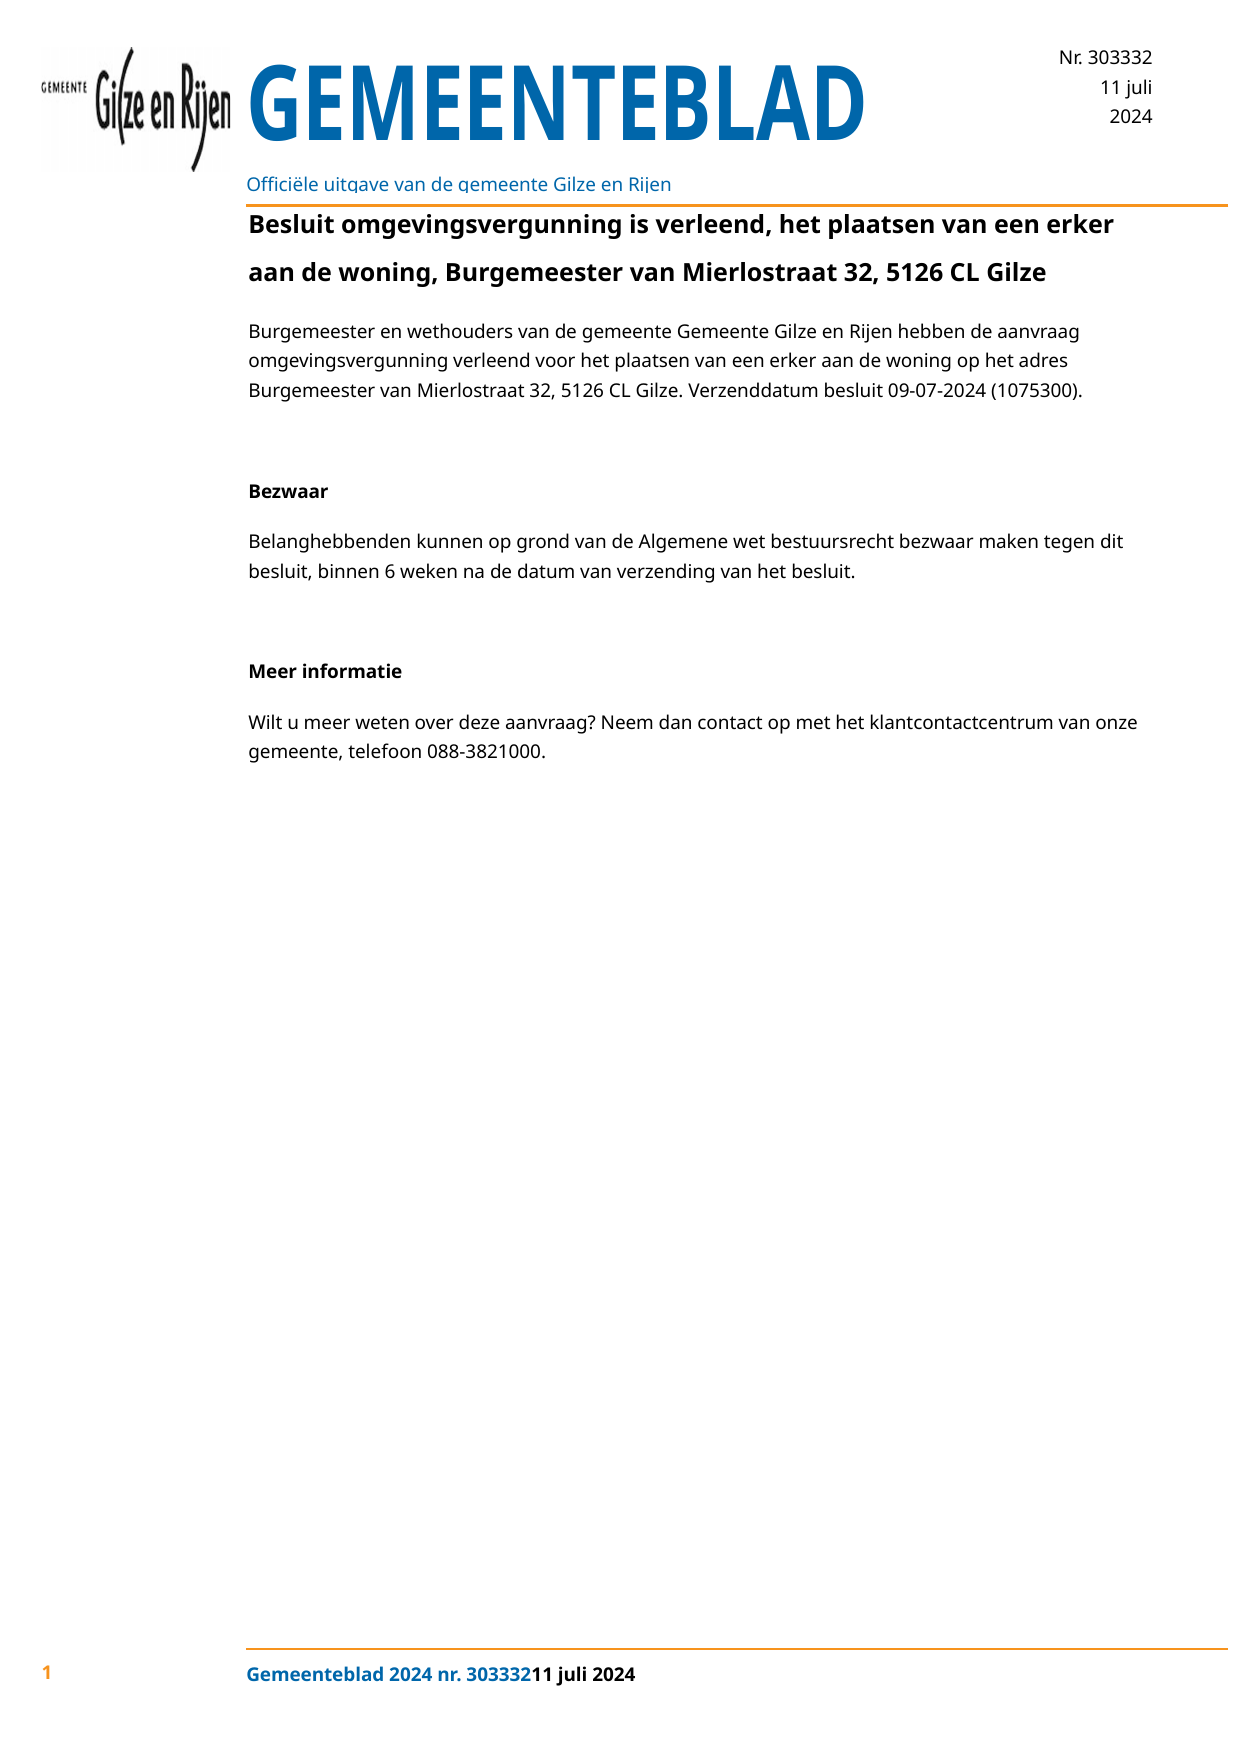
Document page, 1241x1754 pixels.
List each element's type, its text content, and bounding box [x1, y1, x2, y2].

text Burgemeester en wethouders van de gemeente Gemeente Gilze en Rijen hebben de aanvraag omgevingsvergunning verleend voor het plaatsen van een erker aan de woning op het adres Burgemeester van Mierlostraat 32, 5126 CL Gilze. Verzenddatum besluit 09-07-2024 (1075300). [248, 318, 1152, 403]
picture [41, 47, 231, 172]
text Wilt u meer weten over deze aanvraag? Neem dan contact op met het klantcontactcentrum van onze gemeente, telefoon 088-3821000. [248, 709, 1152, 764]
text Bezwaar [248, 478, 1152, 504]
text Belanghebbenden kunnen op grond van de Algemene wet bestuursrecht bezwaar maken tegen dit besluit, binnen 6 weken na de datum van verzending van het besluit. [248, 528, 1152, 584]
text Besluit omgevingsvergunning is verleend, het plaatsen van een erker aan de woning, Burgemeester van Mierlostraat 32, 5126 CL Gilze [248, 207, 1152, 288]
text Meer informatie [248, 659, 1152, 684]
